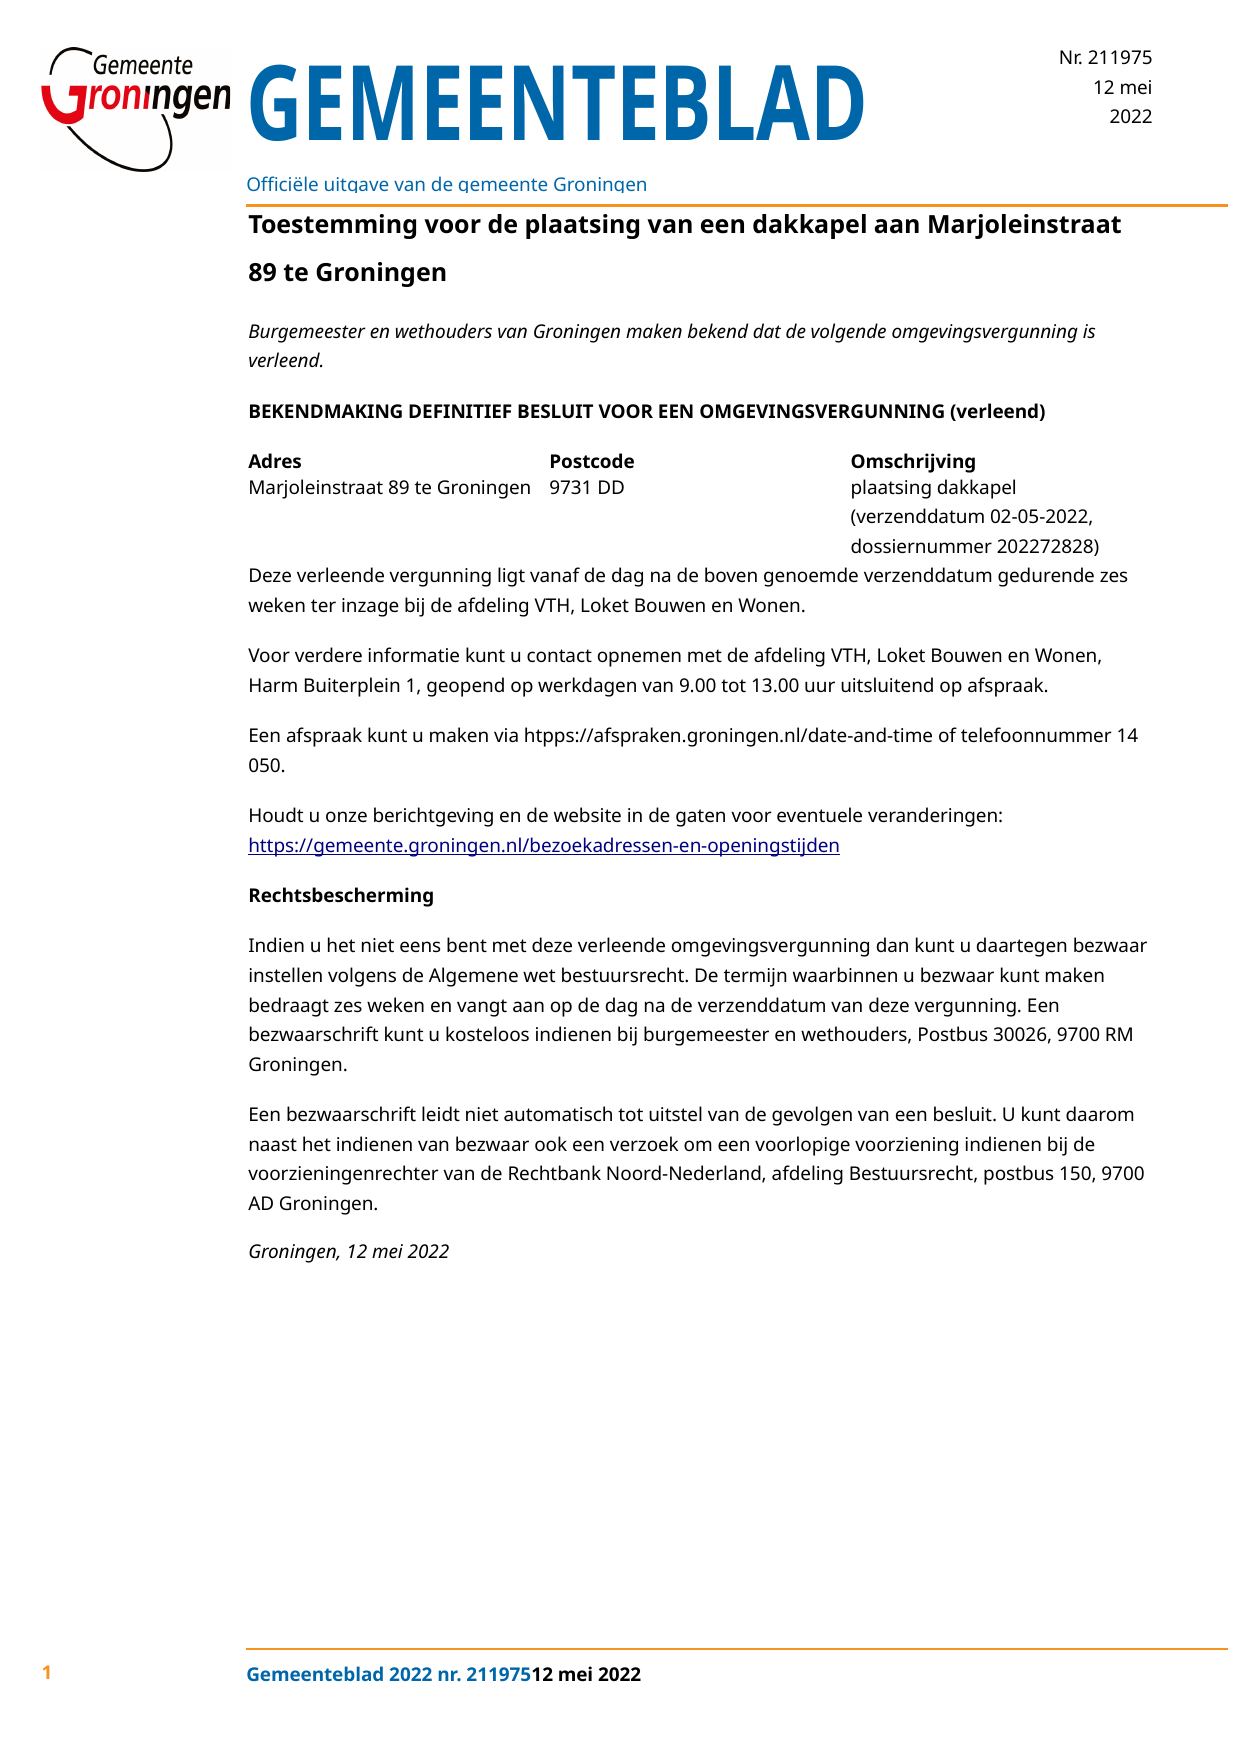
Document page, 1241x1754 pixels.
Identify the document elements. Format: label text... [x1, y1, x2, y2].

text Groningen, 12 mei 2022 [248, 1238, 1152, 1264]
text Een afspraak kunt u maken via htpps://afspraken.groningen.nl/date-and-time of telefoonnummer 14 050. [248, 722, 1152, 778]
table_cell 9731 DD [549, 474, 850, 559]
table_cell plaatsing dakkapel (verzenddatum 02-05-2022, dossiernummer 202272828) [850, 474, 1152, 559]
table_cell Marjoleinstraat 89 te Groningen [248, 474, 549, 559]
text Rechtsbescherming [248, 882, 1152, 908]
text Houdt u onze berichtgeving en de website in de gaten voor eventuele veranderingen: https://gemeente.groningen.nl/bezoekadressen-en-openingstijden [248, 802, 1152, 858]
table_header Postcode [549, 449, 850, 474]
text Indien u het niet eens bent met deze verleende omgevingsvergunning dan kunt u daartegen bezwaar instellen volgens de Algemene wet bestuursrecht. De termijn waarbinnen u bezwaar kunt maken bedraagt zes weken en vangt aan op de dag na de verzenddatum van deze vergunning. Een bezwaarschrift kunt u kosteloos indienen bij burgemeester en wethouders, Postbus 30026, 9700 RM Groningen. [248, 933, 1152, 1077]
text BEKENDMAKING DEFINITIEF BESLUIT VOOR EEN OMGEVINGSVERGUNNING (verleend) [248, 398, 1152, 424]
text Burgemeester en wethouders van Groningen maken bekend dat de volgende omgevingsvergunning is verleend. [248, 318, 1152, 373]
text Toestemming voor de plaatsing van een dakkapel aan Marjoleinstraat 89 te Groningen [248, 207, 1152, 288]
picture [41, 47, 231, 172]
text Deze verleende vergunning ligt vanaf de dag na de boven genoemde verzenddatum gedurende zes weken ter inzage bij de afdeling VTH, Loket Bouwen en Wonen. [248, 562, 1152, 618]
table_header Adres [248, 449, 549, 474]
text Een bezwaarschrift leidt niet automatisch tot uitstel van de gevolgen van een besluit. U kunt daarom naast het indienen van bezwaar ook een verzoek om een voorlopige voorziening indienen bij de voorzieningenrechter van de Rechtbank Noord-Nederland, afdeling Bestuursrecht, postbus 150, 9700 AD Groningen. [248, 1101, 1152, 1216]
table_header Omschrijving [850, 449, 1152, 474]
text Voor verdere informatie kunt u contact opnemen met de afdeling VTH, Loket Bouwen en Wonen, Harm Buiterplein 1, geopend op werkdagen van 9.00 tot 13.00 uur uitsluitend op afspraak. [248, 642, 1152, 698]
